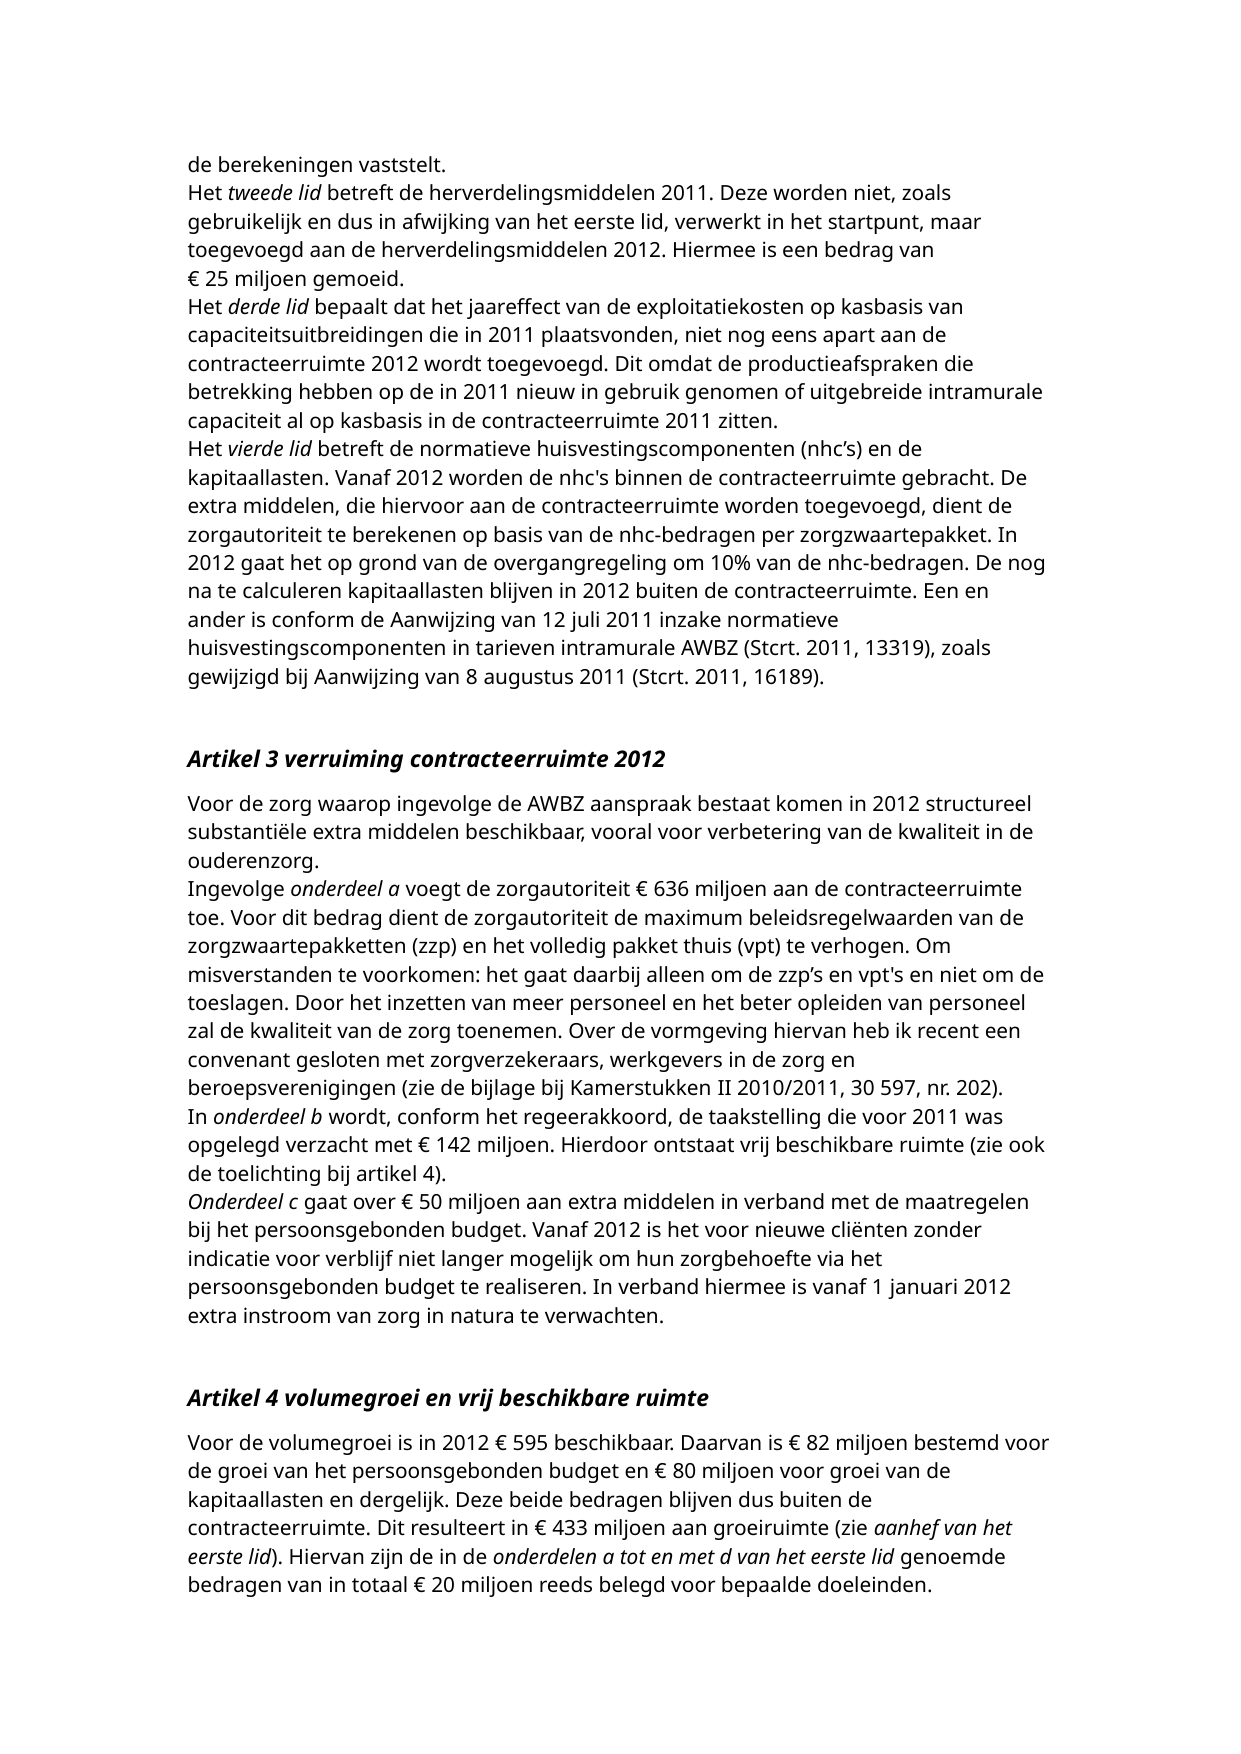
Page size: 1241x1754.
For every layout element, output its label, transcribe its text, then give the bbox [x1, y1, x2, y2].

text Het derde lid bepaalt dat het jaareffect van de exploitatiekosten op kasbasis van capaciteitsuitbreidingen die in 2011 plaatsvonden, niet nog eens apart aan de contracteerruimte 2012 wordt toegevoegd. Dit omdat de productieafspraken die betrekking hebben op de in 2011 nieuw in gebruik genomen of uitgebreide intramurale capaciteit al op kasbasis in de contracteerruimte 2011 zitten. [187, 292, 1053, 434]
subtitle Artikel 3 verruiming contracteerruimte 2012 [187, 743, 1053, 774]
text de berekeningen vaststelt. [187, 150, 1053, 178]
subtitle Artikel 4 volumegroei en vrij beschikbare ruimte [187, 1382, 1053, 1413]
text In onderdeel b wordt, conform het regeerakkoord, de taakstelling die voor 2011 was opgelegd verzacht met € 142 miljoen. Hierdoor ontstaat vrij beschikbare ruimte (zie ook de toelichting bij artikel 4). [187, 1102, 1053, 1187]
text Voor de zorg waarop ingevolge de AWBZ aanspraak bestaat komen in 2012 structureel substantiële extra middelen beschikbaar, vooral voor verbetering van de kwaliteit in de ouderenzorg. [187, 789, 1053, 874]
text Het tweede lid betreft de herverdelingsmiddelen 2011. Deze worden niet, zoals gebruikelijk en dus in afwijking van het eerste lid, verwerkt in het startpunt, maar toegevoegd aan de herverdelingsmiddelen 2012. Hiermee is een bedrag van € 25 miljoen gemoeid. [187, 178, 1053, 292]
text Het vierde lid betreft de normatieve huisvestingscomponenten (nhc’s) en de kapitaallasten. Vanaf 2012 worden de nhc's binnen de contracteerruimte gebracht. De extra middelen, die hiervoor aan de contracteerruimte worden toegevoegd, dient de zorgautoriteit te berekenen op basis van de nhc-bedragen per zorgzwaartepakket. In 2012 gaat het op grond van de overgangregeling om 10% van de nhc-bedragen. De nog na te calculeren kapitaallasten blijven in 2012 buiten de contracteerruimte. Een en ander is conform de Aanwijzing van 12 juli 2011 inzake normatieve huisvestingscomponenten in tarieven intramurale AWBZ (Stcrt. 2011, 13319), zoals gewijzigd bij Aanwijzing van 8 augustus 2011 (Stcrt. 2011, 16189). [187, 434, 1053, 690]
text Voor de volumegroei is in 2012 € 595 beschikbaar. Daarvan is € 82 miljoen bestemd voor de groei van het persoonsgebonden budget en € 80 miljoen voor groei van de kapitaallasten en dergelijk. Deze beide bedragen blijven dus buiten de contracteerruimte. Dit resulteert in € 433 miljoen aan groeiruimte (zie aanhef van het eerste lid). Hiervan zijn de in de onderdelen a tot en met d van het eerste lid genoemde bedragen van in totaal € 20 miljoen reeds belegd voor bepaalde doeleinden. [187, 1428, 1053, 1599]
text Ingevolge onderdeel a voegt de zorgautoriteit € 636 miljoen aan de contracteerruimte toe. Voor dit bedrag dient de zorgautoriteit de maximum beleidsregelwaarden van de zorgzwaartepakketten (zzp) en het volledig pakket thuis (vpt) te verhogen. Om misverstanden te voorkomen: het gaat daarbij alleen om de zzp’s en vpt's en niet om de toeslagen. Door het inzetten van meer personeel en het beter opleiden van personeel zal de kwaliteit van de zorg toenemen. Over de vormgeving hiervan heb ik recent een convenant gesloten met zorgverzekeraars, werkgevers in de zorg en beroepsverenigingen (zie de bijlage bij Kamerstukken II 2010/2011, 30 597, nr. 202). [187, 874, 1053, 1102]
text Onderdeel c gaat over € 50 miljoen aan extra middelen in verband met de maatregelen bij het persoonsgebonden budget. Vanaf 2012 is het voor nieuwe cliënten zonder indicatie voor verblijf niet langer mogelijk om hun zorgbehoefte via het persoonsgebonden budget te realiseren. In verband hiermee is vanaf 1 januari 2012 extra instroom van zorg in natura te verwachten. [187, 1187, 1053, 1329]
